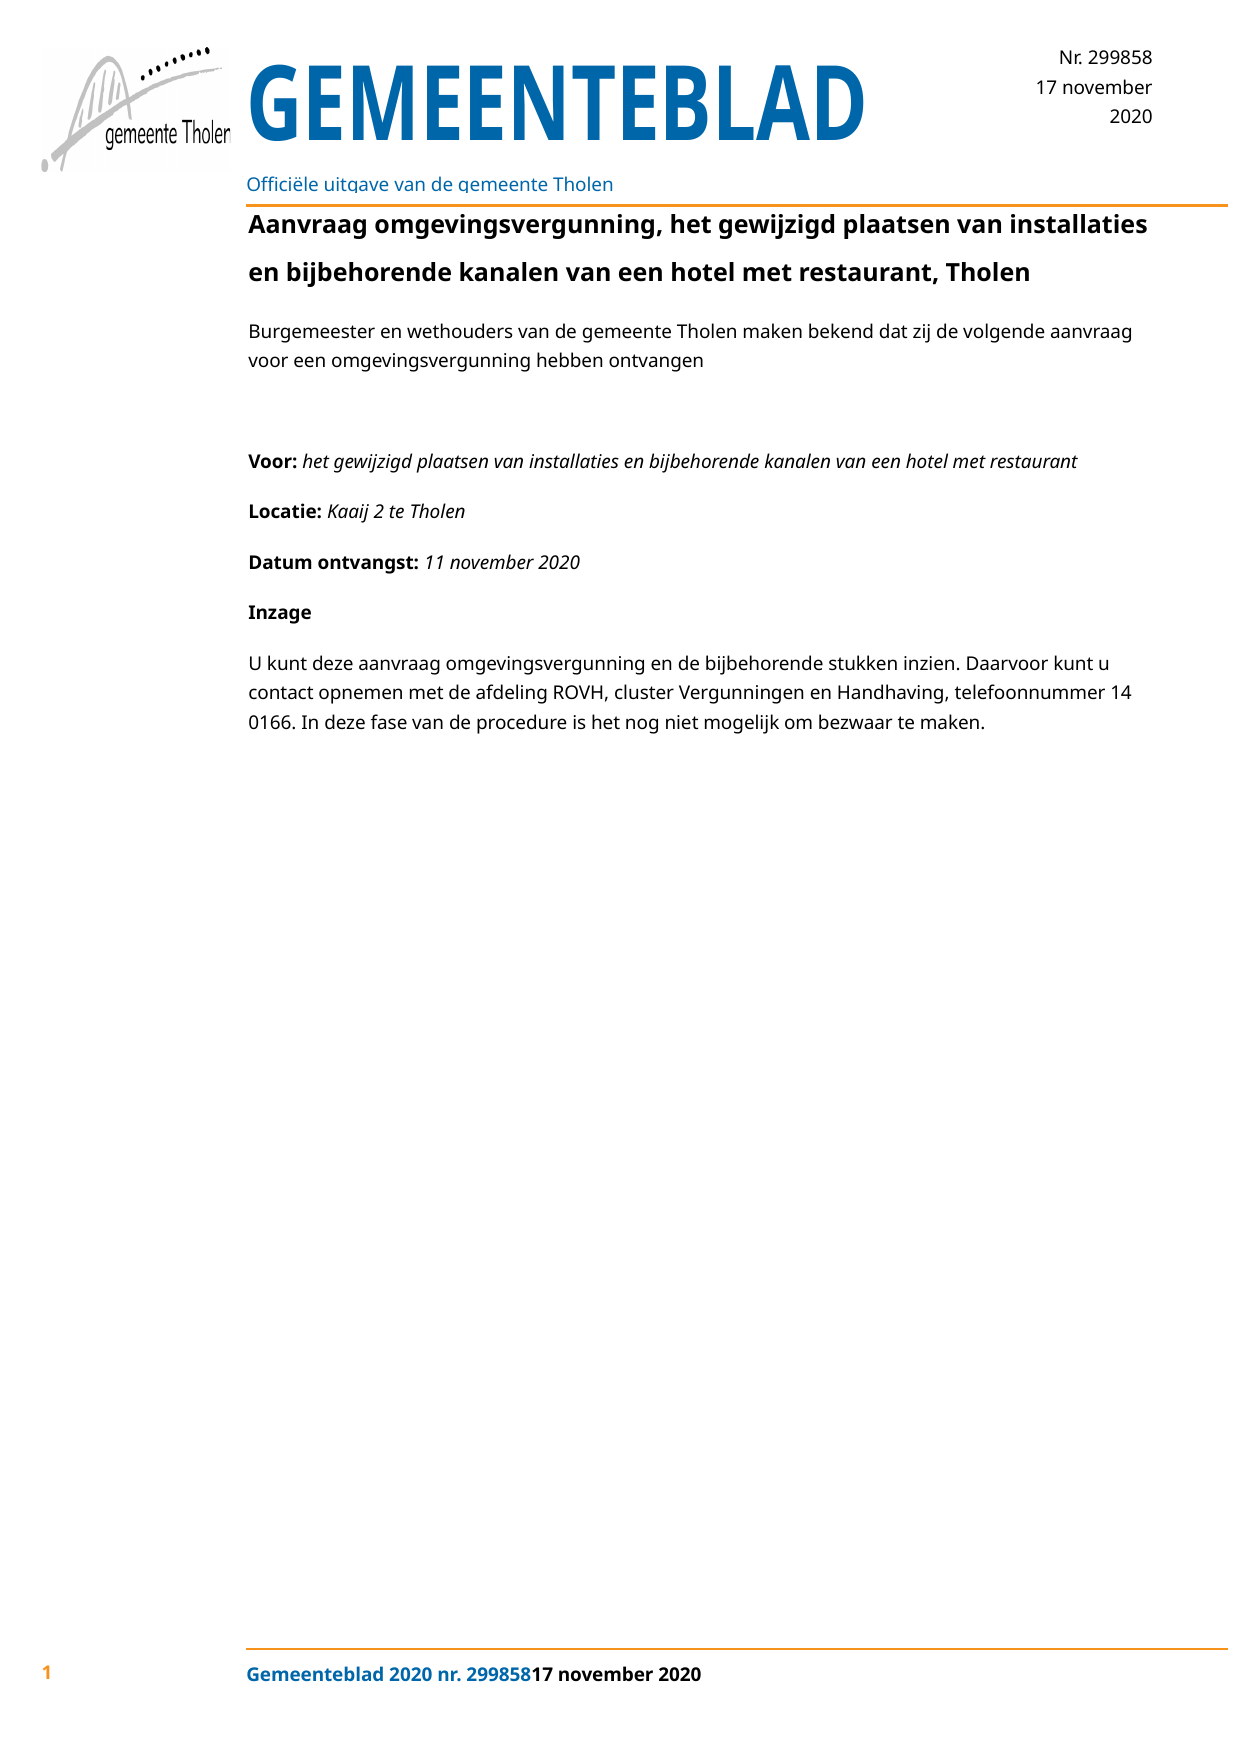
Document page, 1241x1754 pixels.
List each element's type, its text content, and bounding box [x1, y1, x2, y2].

text Aanvraag omgevingsvergunning, het gewijzigd plaatsen van installaties en bijbehorende kanalen van een hotel met restaurant, Tholen [248, 207, 1152, 288]
text Inzage [248, 599, 1152, 625]
text U kunt deze aanvraag omgevingsvergunning en de bijbehorende stukken inzien. Daarvoor kunt u contact opnemen met de afdeling ROVH, cluster Vergunningen en Handhaving, telefoonnummer 14 0166. In deze fase van de procedure is het nog niet mogelijk om bezwaar te maken. [248, 650, 1152, 735]
text Burgemeester en wethouders van de gemeente Tholen maken bekend dat zij de volgende aanvraag voor een omgevingsvergunning hebben ontvangen [248, 318, 1152, 373]
picture [41, 47, 231, 172]
text Locatie: Kaaij 2 te Tholen [248, 499, 1152, 524]
text Datum ontvangst: 11 november 2020 [248, 549, 1152, 575]
text Voor: het gewijzigd plaatsen van installaties en bijbehorende kanalen van een hotel met restaurant [248, 448, 1152, 474]
